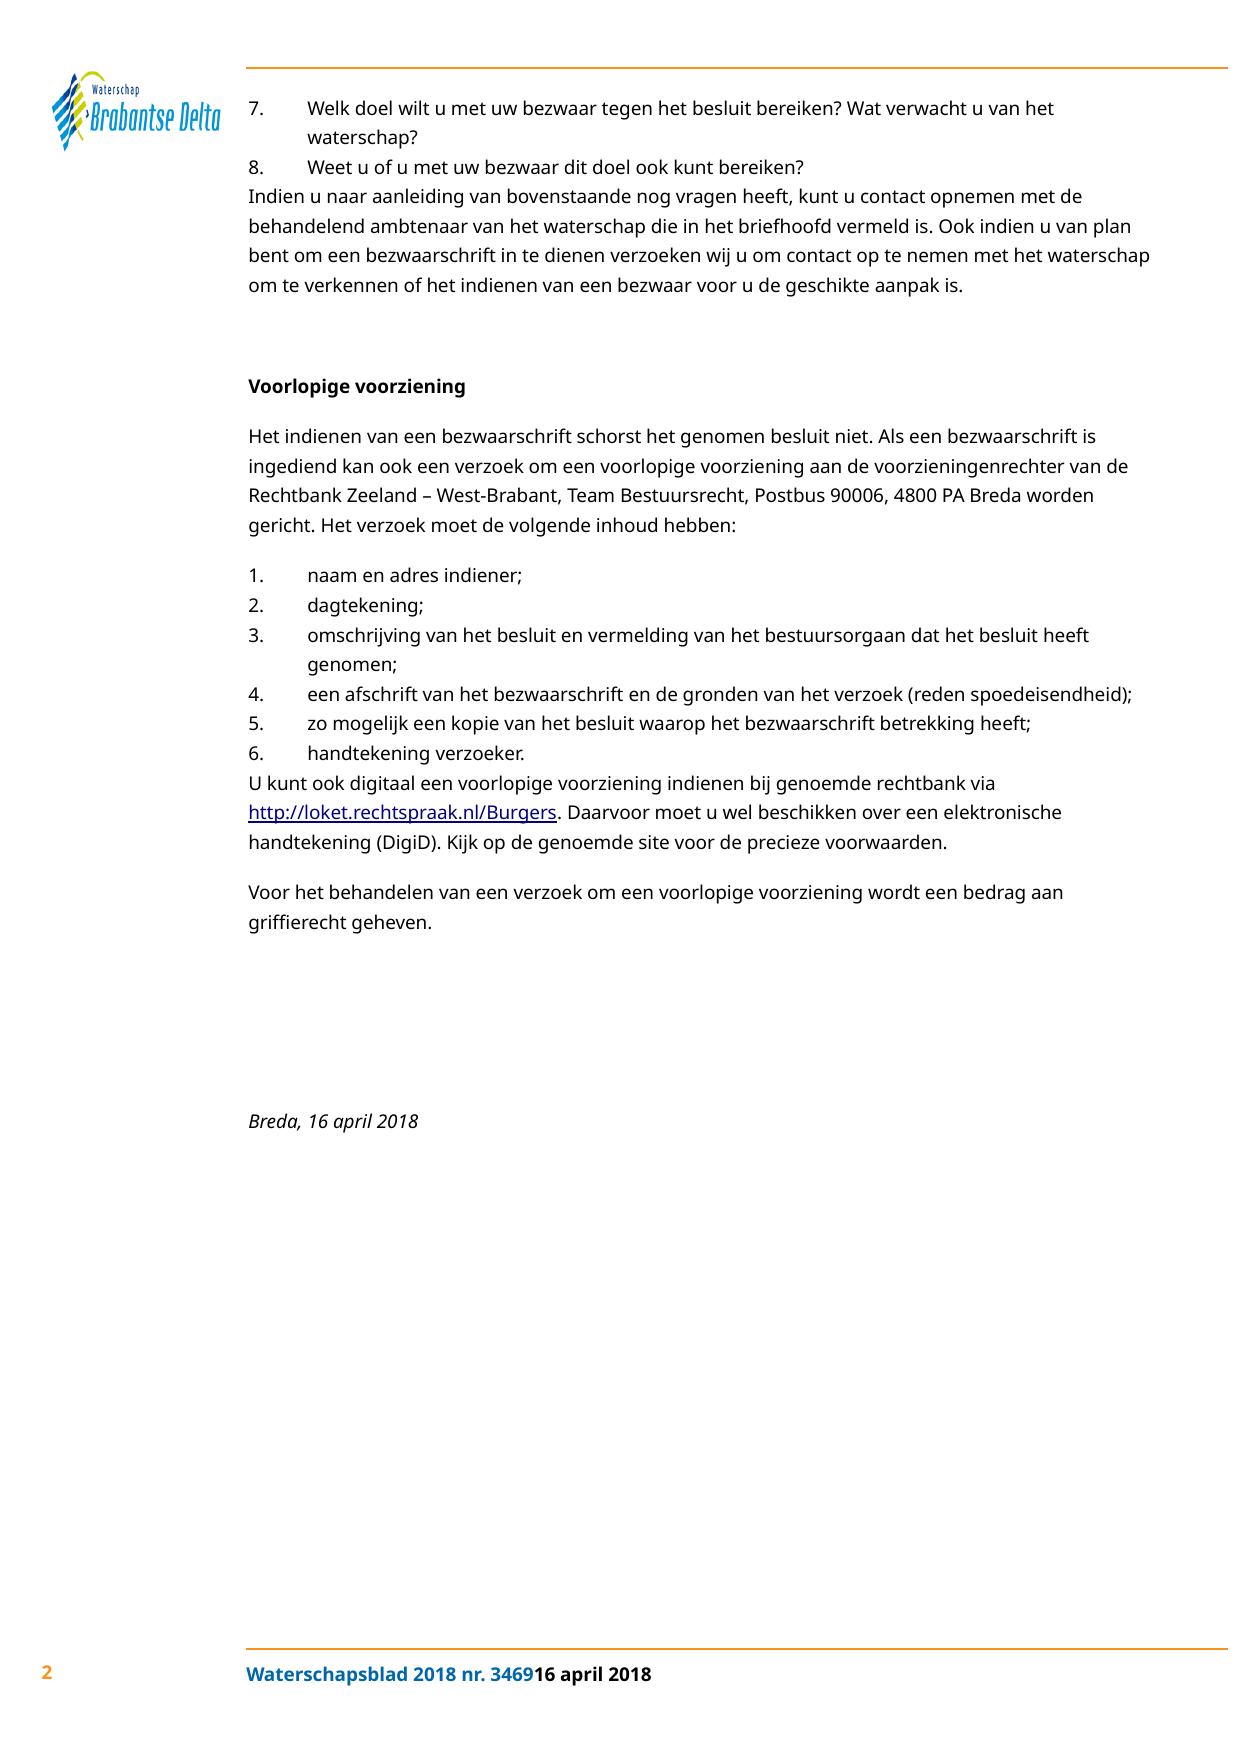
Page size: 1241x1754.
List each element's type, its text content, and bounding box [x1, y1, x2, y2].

text Breda, 16 april 2018 [248, 1108, 1152, 1134]
text Voorlopige voorziening [248, 373, 1152, 399]
text U kunt ook digitaal een voorlopige voorziening indienen bij genoemde rechtbank via http://loket.rechtspraak.nl/Burgers. Daarvoor moet u wel beschikken over een elektronische handtekening (DigiD). Kijk op de genoemde site voor de precieze voorwaarden. [248, 770, 1152, 855]
text Voor het behandelen van een verzoek om een voorlopige voorziening wordt een bedrag aan griffierecht geheven. [248, 879, 1152, 935]
list omschrijving van het besluit en vermelding van het bestuursorgaan dat het besluit heeft genomen; [248, 622, 1152, 677]
list naam en adres indiener; [248, 563, 1152, 588]
list handtekening verzoeker. [248, 740, 1152, 766]
picture [41, 47, 231, 172]
list een afschrift van het bezwaarschrift en de gronden van het verzoek (reden spoedeisendheid); [248, 681, 1152, 707]
text Het indienen van een bezwaarschrift schorst het genomen besluit niet. Als een bezwaarschrift is ingediend kan ook een verzoek om een voorlopige voorziening aan de voorzieningenrechter van de Rechtbank Zeeland – West-Brabant, Team Bestuursrecht, Postbus 90006, 4800 PA Breda worden gericht. Het verzoek moet de volgende inhoud hebben: [248, 423, 1152, 538]
text Indien u naar aanleiding van bovenstaande nog vragen heeft, kunt u contact opnemen met de behandelend ambtenaar van het waterschap die in het briefhoofd vermeld is. Ook indien u van plan bent om een bezwaarschrift in te dienen verzoeken wij u om contact op te nemen met het waterschap om te verkennen of het indienen van een bezwaar voor u de geschikte aanpak is. [248, 183, 1152, 298]
list Welk doel wilt u met uw bezwaar tegen het besluit bereiken? Wat verwacht u van het waterschap? [248, 95, 1152, 150]
list dagtekening; [248, 592, 1152, 618]
list Weet u of u met uw bezwaar dit doel ook kunt bereiken? [248, 154, 1152, 180]
list zo mogelijk een kopie van het besluit waarop het bezwaarschrift betrekking heeft; [248, 711, 1152, 736]
